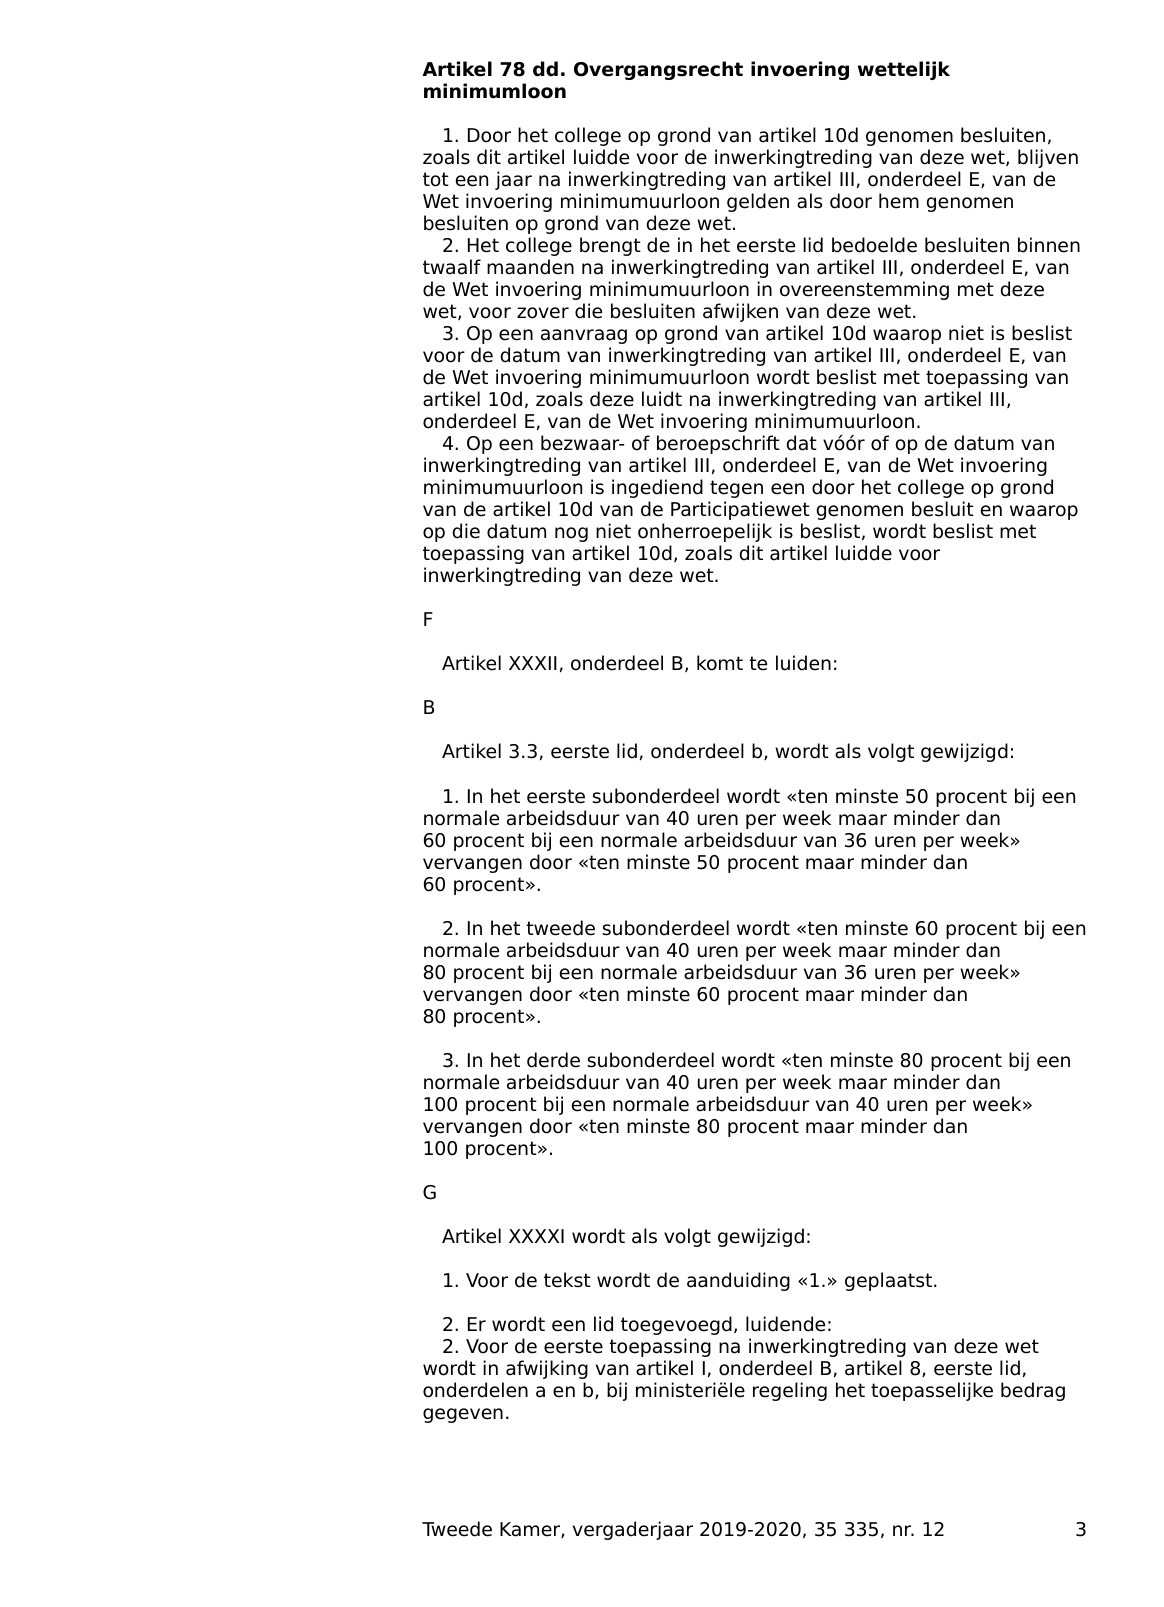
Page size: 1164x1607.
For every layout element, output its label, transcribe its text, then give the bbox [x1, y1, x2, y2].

text Artikel XXXXI wordt als volgt gewijzigd: [422, 1226, 1087, 1248]
text 3. In het derde subonderdeel wordt «ten minste 80 procent bij een normale arbeidsduur van 40 uren per week maar minder dan 100 procent bij een normale arbeidsduur van 40 uren per week» vervangen door «ten minste 80 procent maar minder dan 100 procent». [422, 1050, 1087, 1160]
text 2. In het tweede subonderdeel wordt «ten minste 60 procent bij een normale arbeidsduur van 40 uren per week maar minder dan 80 procent bij een normale arbeidsduur van 36 uren per week» vervangen door «ten minste 60 procent maar minder dan 80 procent». [422, 918, 1087, 1028]
text 1. Door het college op grond van artikel 10d genomen besluiten, zoals dit artikel luidde voor de inwerkingtreding van deze wet, blijven tot een jaar na inwerkingtreding van artikel III, onderdeel E, van de Wet invoering minimumuurloon gelden als door hem genomen besluiten op grond van deze wet. [422, 125, 1087, 235]
text Artikel XXXII, onderdeel B, komt te luiden: [422, 653, 1087, 675]
subtitle F [422, 609, 1087, 631]
subtitle G [422, 1182, 1087, 1204]
text 2. Het college brengt de in het eerste lid bedoelde besluiten binnen twaalf maanden na inwerkingtreding van artikel III, onderdeel E, van de Wet invoering minimumuurloon in overeenstemming met deze wet, voor zover die besluiten afwijken van deze wet. [422, 235, 1087, 323]
subtitle Artikel 78 dd. Overgangsrecht invoering wettelijk minimumloon [422, 59, 1087, 103]
text Artikel 3.3, eerste lid, onderdeel b, wordt als volgt gewijzigd: [422, 741, 1087, 763]
text 3. Op een aanvraag op grond van artikel 10d waarop niet is beslist voor de datum van inwerkingtreding van artikel III, onderdeel E, van de Wet invoering minimumuurloon wordt beslist met toepassing van artikel 10d, zoals deze luidt na inwerkingtreding van artikel III, onderdeel E, van de Wet invoering minimumuurloon. [422, 323, 1087, 433]
subtitle B [422, 697, 1087, 719]
text 1. Voor de tekst wordt de aanduiding «1.» geplaatst. [422, 1270, 1087, 1292]
text 2. Er wordt een lid toegevoegd, luidende: [422, 1314, 1087, 1336]
text 4. Op een bezwaar- of beroepschrift dat vóór of op de datum van inwerkingtreding van artikel III, onderdeel E, van de Wet invoering minimumuurloon is ingediend tegen een door het college op grond van de artikel 10d van de Participatiewet genomen besluit en waarop op die datum nog niet onherroepelijk is beslist, wordt beslist met toepassing van artikel 10d, zoals dit artikel luidde voor inwerkingtreding van deze wet. [422, 433, 1087, 587]
text 2. Voor de eerste toepassing na inwerkingtreding van deze wet wordt in afwijking van artikel I, onderdeel B, artikel 8, eerste lid, onderdelen a en b, bij ministeriële regeling het toepasselijke bedrag gegeven. [422, 1336, 1087, 1424]
text 1. In het eerste subonderdeel wordt «ten minste 50 procent bij een normale arbeidsduur van 40 uren per week maar minder dan 60 procent bij een normale arbeidsduur van 36 uren per week» vervangen door «ten minste 50 procent maar minder dan 60 procent». [422, 786, 1087, 896]
